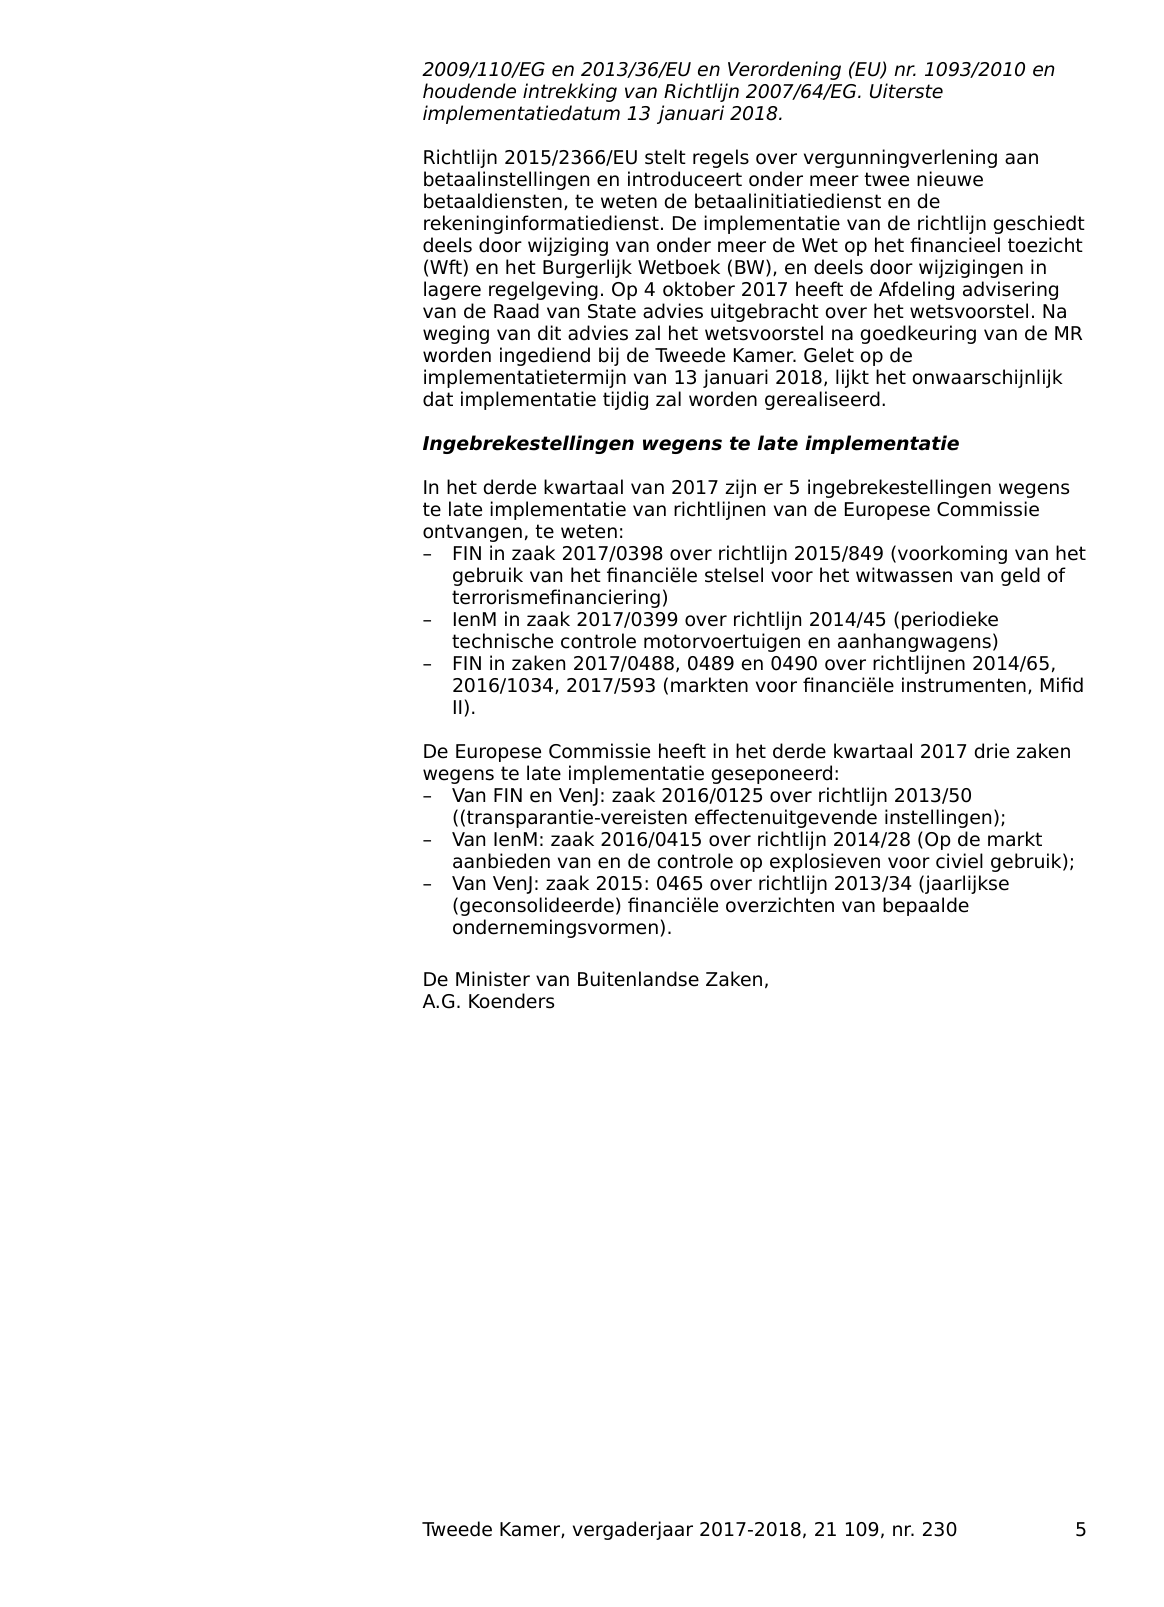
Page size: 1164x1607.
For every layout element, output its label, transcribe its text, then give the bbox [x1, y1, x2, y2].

text Richtlijn 2015/2366/EU stelt regels over vergunningverlening aan betaalinstellingen en introduceert onder meer twee nieuwe betaaldiensten, te weten de betaalinitiatiedienst en de rekeninginformatiedienst. De implementatie van de richtlijn geschiedt deels door wijziging van onder meer de Wet op het financieel toezicht (Wft) en het Burgerlijk Wetboek (BW), en deels door wijzigingen in lagere regelgeving. Op 4 oktober 2017 heeft de Afdeling advisering van de Raad van State advies uitgebracht over het wetsvoorstel. Na weging van dit advies zal het wetsvoorstel na goedkeuring van de MR worden ingediend bij de Tweede Kamer. Gelet op de implementatietermijn van 13 januari 2018, lijkt het onwaarschijnlijk dat implementatie tijdig zal worden gerealiseerd. [422, 147, 1087, 411]
text De Europese Commissie heeft in het derde kwartaal 2017 drie zaken wegens te late implementatie geseponeerd: [422, 741, 1087, 785]
text De Minister van Buitenlandse Zaken, A.G. Koenders [422, 969, 1087, 1013]
text – Van VenJ: zaak 2015: 0465 over richtlijn 2013/34 (jaarlijkse (geconsolideerde) financiële overzichten van bepaalde ondernemingsvormen). [422, 873, 1087, 939]
text – FIN in zaak 2017/0398 over richtlijn 2015/849 (voorkoming van het gebruik van het financiële stelsel voor het witwassen van geld of terrorismefinanciering) [422, 543, 1087, 609]
subtitle Ingebrekestellingen wegens te late implementatie [422, 433, 1087, 455]
text – Van FIN en VenJ: zaak 2016/0125 over richtlijn 2013/50 ((transparantie-vereisten effectenuitgevende instellingen); [422, 785, 1087, 829]
text In het derde kwartaal van 2017 zijn er 5 ingebrekestellingen wegens te late implementatie van richtlijnen van de Europese Commissie ontvangen, te weten: [422, 477, 1087, 543]
text – Van IenM: zaak 2016/0415 over richtlijn 2014/28 (Op de markt aanbieden van en de controle op explosieven voor civiel gebruik); [422, 829, 1087, 873]
text – IenM in zaak 2017/0399 over richtlijn 2014/45 (periodieke technische controle motorvoertuigen en aanhangwagens) [422, 609, 1087, 653]
text 2009/110/EG en 2013/36/EU en Verordening (EU) nr. 1093/2010 en houdende intrekking van Richtlijn 2007/64/EG. Uiterste implementatiedatum 13 januari 2018. [422, 59, 1087, 125]
text – FIN in zaken 2017/0488, 0489 en 0490 over richtlijnen 2014/65, 2016/1034, 2017/593 (markten voor financiële instrumenten, Mifid II). [422, 653, 1087, 719]
